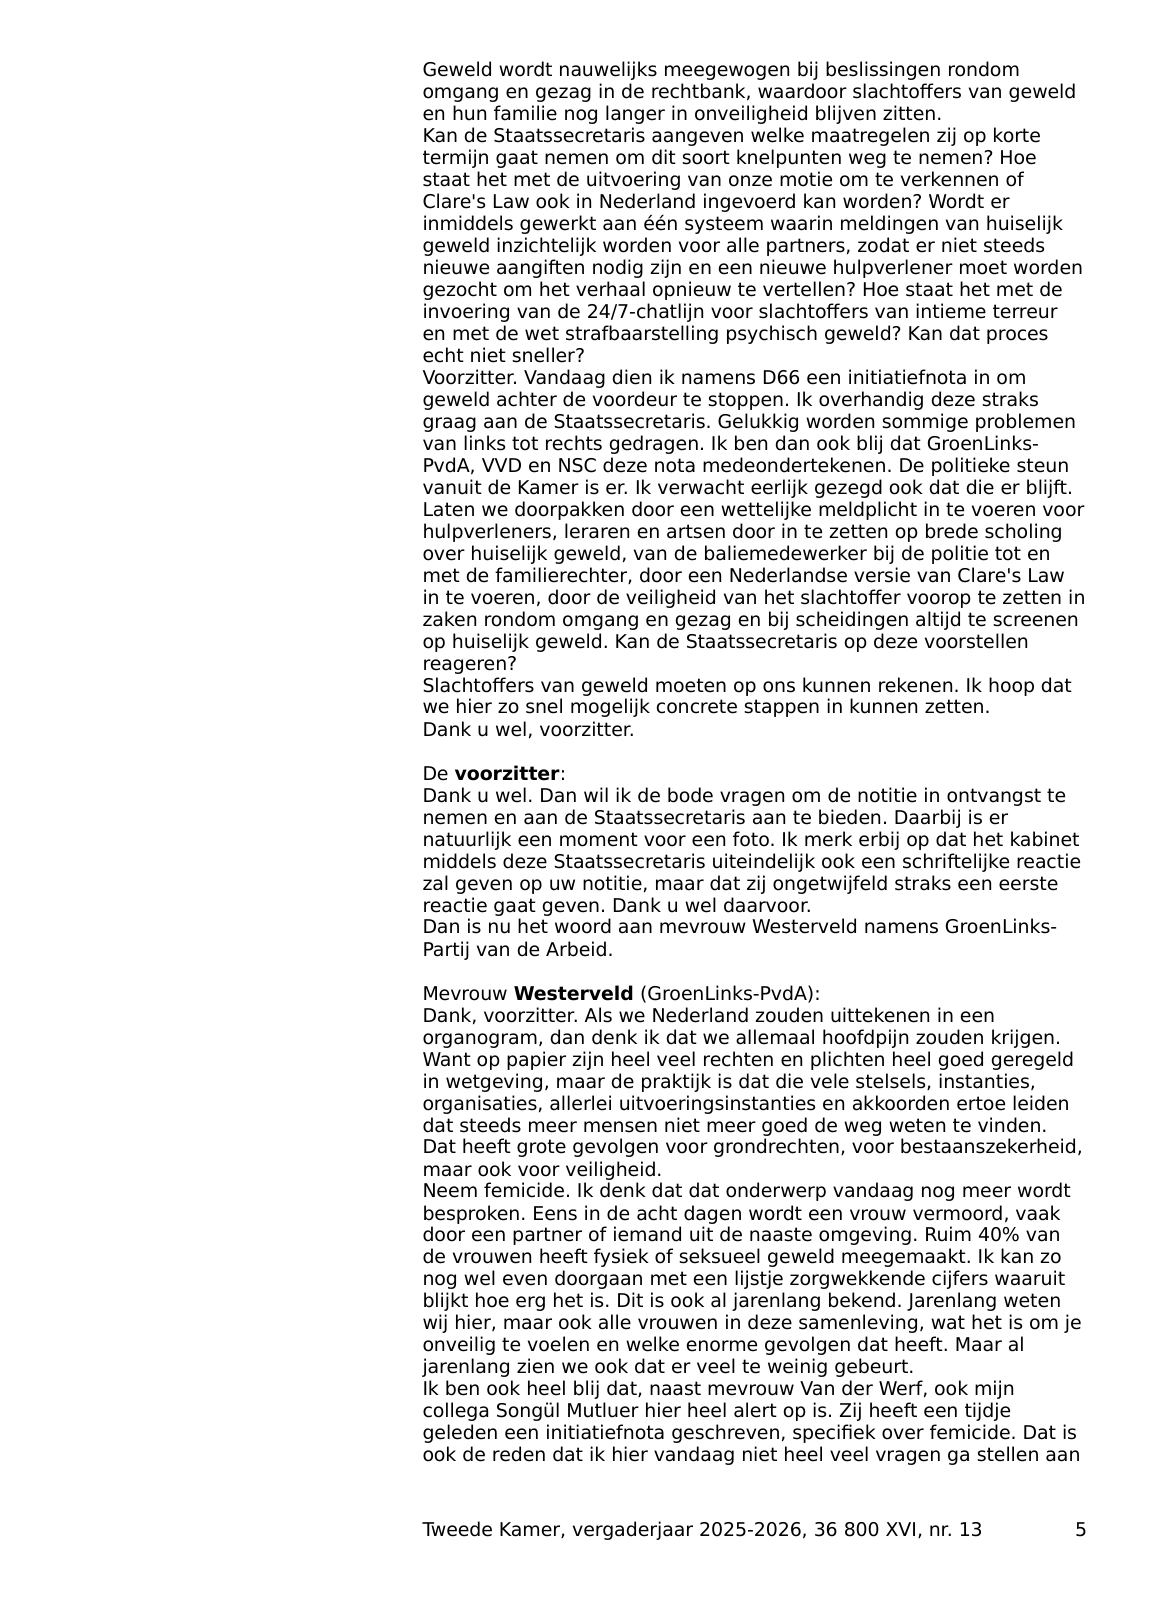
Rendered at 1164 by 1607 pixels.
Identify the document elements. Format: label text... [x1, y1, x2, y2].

text Mevrouw Westerveld (GroenLinks-PvdA): [422, 983, 1087, 1004]
text Dan is nu het woord aan mevrouw Westerveld namens GroenLinks-Partij van de Arbeid. [422, 916, 1087, 960]
text Kan de Staatssecretaris aangeven welke maatregelen zij op korte termijn gaat nemen om dit soort knelpunten weg te nemen? Hoe staat het met de uitvoering van onze motie om te verkennen of Clare's Law ook in Nederland ingevoerd kan worden? Wordt er inmiddels gewerkt aan één systeem waarin meldingen van huiselijk geweld inzichtelijk worden voor alle partners, zodat er niet steeds nieuwe aangiften nodig zijn en een nieuwe hulpverlener moet worden gezocht om het verhaal opnieuw te vertellen? Hoe staat het met de invoering van de 24/7-chatlijn voor slachtoffers van intieme terreur en met de wet strafbaarstelling psychisch geweld? Kan dat proces echt niet sneller? [422, 125, 1087, 367]
text Slachtoffers van geweld moeten op ons kunnen rekenen. Ik hoop dat we hier zo snel mogelijk concrete stappen in kunnen zetten. [422, 674, 1087, 718]
text Dank, voorzitter. Als we Nederland zouden uittekenen in een organogram, dan denk ik dat we allemaal hoofdpijn zouden krijgen. Want op papier zijn heel veel rechten en plichten heel goed geregeld in wetgeving, maar de praktijk is dat die vele stelsels, instanties, organisaties, allerlei uitvoeringsinstanties en akkoorden ertoe leiden dat steeds meer mensen niet meer goed de weg weten te vinden. Dat heeft grote gevolgen voor grondrechten, voor bestaanszekerheid, maar ook voor veiligheid. [422, 1004, 1087, 1180]
text Laten we doorpakken door een wettelijke meldplicht in te voeren voor hulpverleners, leraren en artsen door in te zetten op brede scholing over huiselijk geweld, van de baliemedewerker bij de politie tot en met de familierechter, door een Nederlandse versie van Clare's Law in te voeren, door de veiligheid van het slachtoffer voorop te zetten in zaken rondom omgang en gezag en bij scheidingen altijd te screenen op huiselijk geweld. Kan de Staatssecretaris op deze voorstellen reageren? [422, 499, 1087, 674]
text Dank u wel. Dan wil ik de bode vragen om de notitie in ontvangst te nemen en aan de Staatssecretaris aan te bieden. Daarbij is er natuurlijk een moment voor een foto. Ik merk erbij op dat het kabinet middels deze Staatssecretaris uiteindelijk ook een schriftelijke reactie zal geven op uw notitie, maar dat zij ongetwijfeld straks een eerste reactie gaat geven. Dank u wel daarvoor. [422, 784, 1087, 916]
text De voorzitter: [422, 763, 1087, 784]
text Dank u wel, voorzitter. [422, 718, 1087, 740]
text Geweld wordt nauwelijks meegewogen bij beslissingen rondom omgang en gezag in de rechtbank, waardoor slachtoffers van geweld en hun familie nog langer in onveiligheid blijven zitten. [422, 59, 1087, 125]
text Neem femicide. Ik denk dat dat onderwerp vandaag nog meer wordt besproken. Eens in de acht dagen wordt een vrouw vermoord, vaak door een partner of iemand uit de naaste omgeving. Ruim 40% van de vrouwen heeft fysiek of seksueel geweld meegemaakt. Ik kan zo nog wel even doorgaan met een lijstje zorgwekkende cijfers waaruit blijkt hoe erg het is. Dit is ook al jarenlang bekend. Jarenlang weten wij hier, maar ook alle vrouwen in deze samenleving, wat het is om je onveilig te voelen en welke enorme gevolgen dat heeft. Maar al jarenlang zien we ook dat er veel te weinig gebeurt. [422, 1180, 1087, 1378]
text Ik ben ook heel blij dat, naast mevrouw Van der Werf, ook mijn collega Songül Mutluer hier heel alert op is. Zij heeft een tijdje geleden een initiatiefnota geschreven, specifiek over femicide. Dat is ook de reden dat ik hier vandaag niet heel veel vragen ga stellen aan [422, 1378, 1087, 1466]
text Voorzitter. Vandaag dien ik namens D66 een initiatiefnota in om geweld achter de voordeur te stoppen. Ik overhandig deze straks graag aan de Staatssecretaris. Gelukkig worden sommige problemen van links tot rechts gedragen. Ik ben dan ook blij dat GroenLinks-PvdA, VVD en NSC deze nota medeondertekenen. De politieke steun vanuit de Kamer is er. Ik verwacht eerlijk gezegd ook dat die er blijft. [422, 367, 1087, 499]
